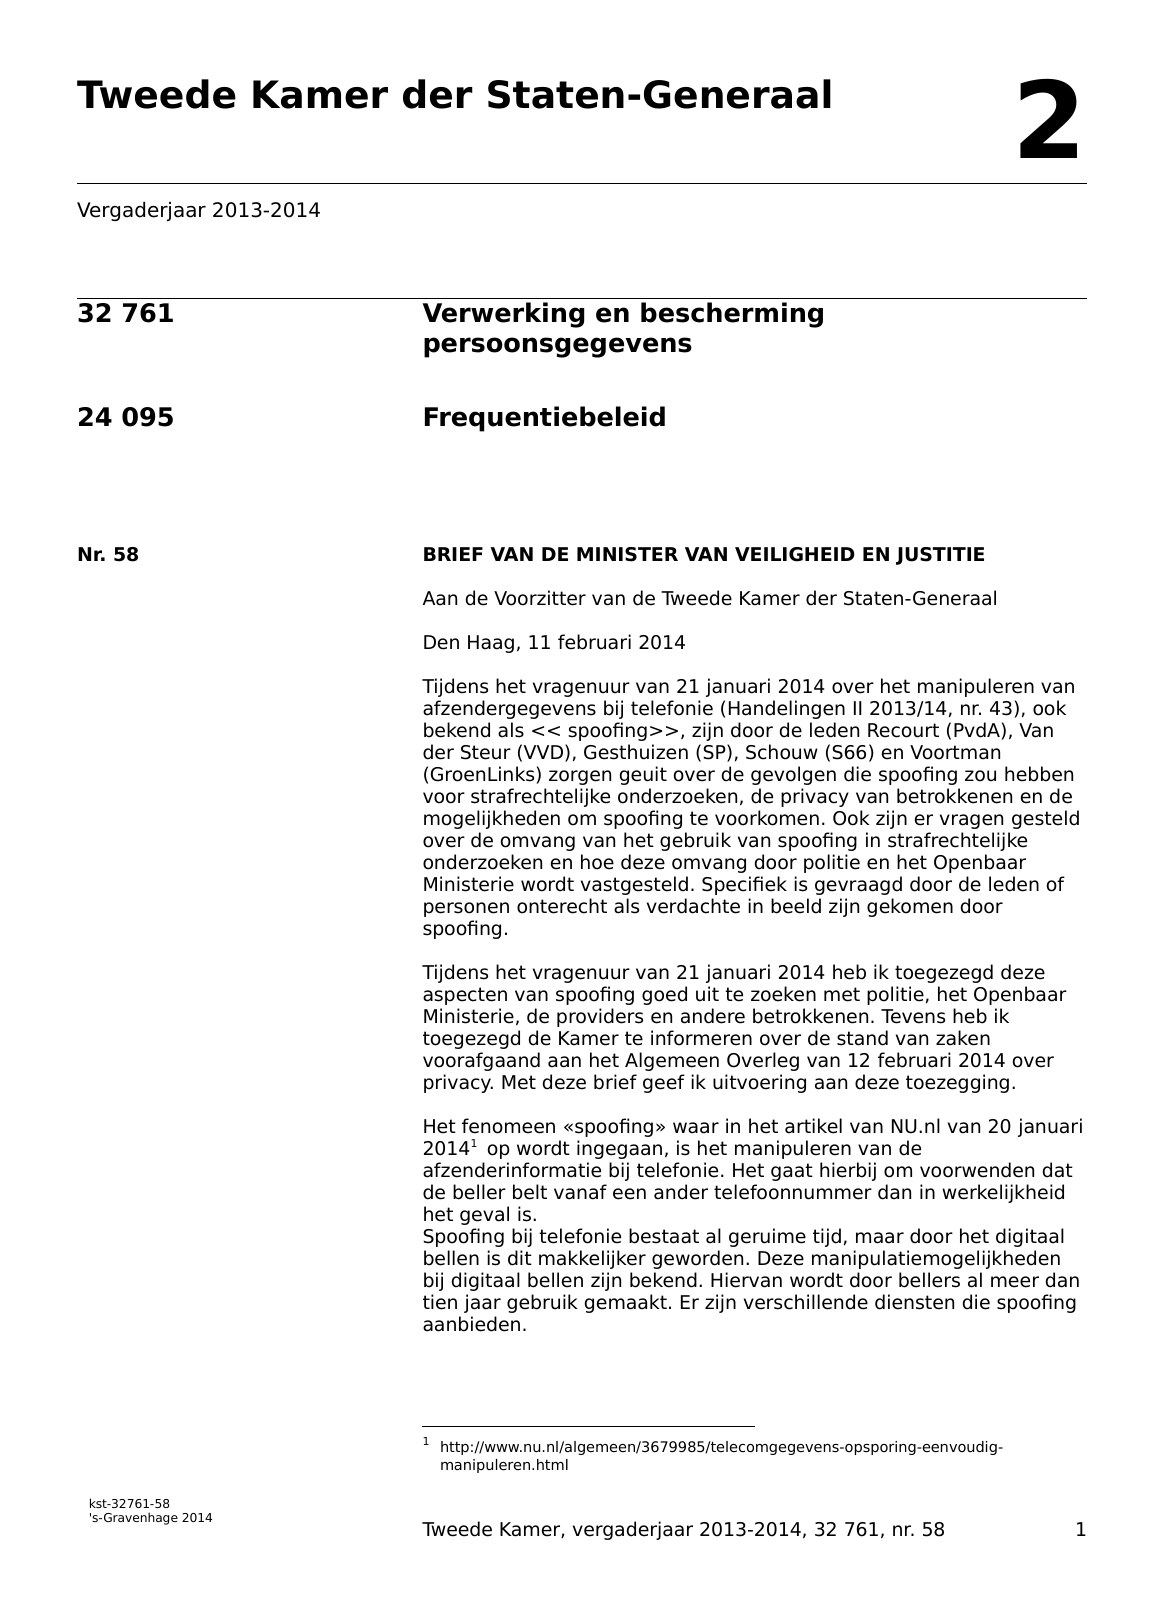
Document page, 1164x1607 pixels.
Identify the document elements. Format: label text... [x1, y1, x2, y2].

text Tijdens het vragenuur van 21 januari 2014 over het manipuleren van afzendergegevens bij telefonie (Handelingen II 2013/14, nr. 43), ook bekend als << spoofing>>, zijn door de leden Recourt (PvdA), Van der Steur (VVD), Gesthuizen (SP), Schouw (S66) en Voortman (GroenLinks) zorgen geuit over de gevolgen die spoofing zou hebben voor strafrechtelijke onderzoeken, de privacy van betrokkenen en de mogelijkheden om spoofing te voorkomen. Ook zijn er vragen gesteld over de omvang van het gebruik van spoofing in strafrechtelijke onderzoeken en hoe deze omvang door politie en het Openbaar Ministerie wordt vastgesteld. Specifiek is gevraagd door de leden of personen onterecht als verdachte in beeld zijn gekomen door spoofing. [422, 676, 1087, 940]
subtitle 32 761 Verwerking en bescherming persoonsgegevens [77, 299, 1087, 358]
text Tijdens het vragenuur van 21 januari 2014 heb ik toegezegd deze aspecten van spoofing goed uit te zoeken met politie, het Openbaar Ministerie, de providers en andere betrokkenen. Tevens heb ik toegezegd de Kamer te informeren over de stand van zaken voorafgaand aan het Algemeen Overleg van 12 februari 2014 over privacy. Met deze brief geef ik uitvoering aan deze toezegging. [422, 962, 1087, 1094]
subtitle Nr. 58 BRIEF VAN DE MINISTER VAN VEILIGHEID EN JUSTITIE [77, 543, 1087, 565]
subtitle 24 095 Frequentiebeleid [77, 403, 1087, 432]
table_cell Vergaderjaar 2013-2014 [77, 184, 1087, 298]
text Spoofing bij telefonie bestaat al geruime tijd, maar door het digitaal bellen is dit makkelijker geworden. Deze manipulatiemogelijkheden bij digitaal bellen zijn bekend. Hiervan wordt door bellers al meer dan tien jaar gebruik gemaakt. Er zijn verschillende diensten die spoofing aanbieden. [422, 1226, 1087, 1336]
text 's-Gravenhage 2014 [88, 1511, 323, 1525]
text Aan de Voorzitter van de Tweede Kamer der Staten-Generaal [422, 588, 1087, 609]
text Den Haag, 11 februari 2014 [422, 632, 1087, 654]
text kst-32761-58 [88, 1497, 323, 1511]
table_header 2 [886, 59, 1087, 183]
table_header Tweede Kamer der Staten-Generaal [77, 59, 886, 183]
text http://www.nu.nl/algemeen/3679985/telecomgegevens-opsporing-eenvoudig-manipuleren.html [422, 1435, 1087, 1474]
text Het fenomeen «spoofing» waar in het artikel van NU.nl van 20 januari 2014 op wordt ingegaan, is het manipuleren van de afzenderinformatie bij telefonie. Het gaat hierbij om voorwenden dat de beller belt vanaf een ander telefoonnummer dan in werkelijkheid het geval is. [422, 1116, 1087, 1226]
